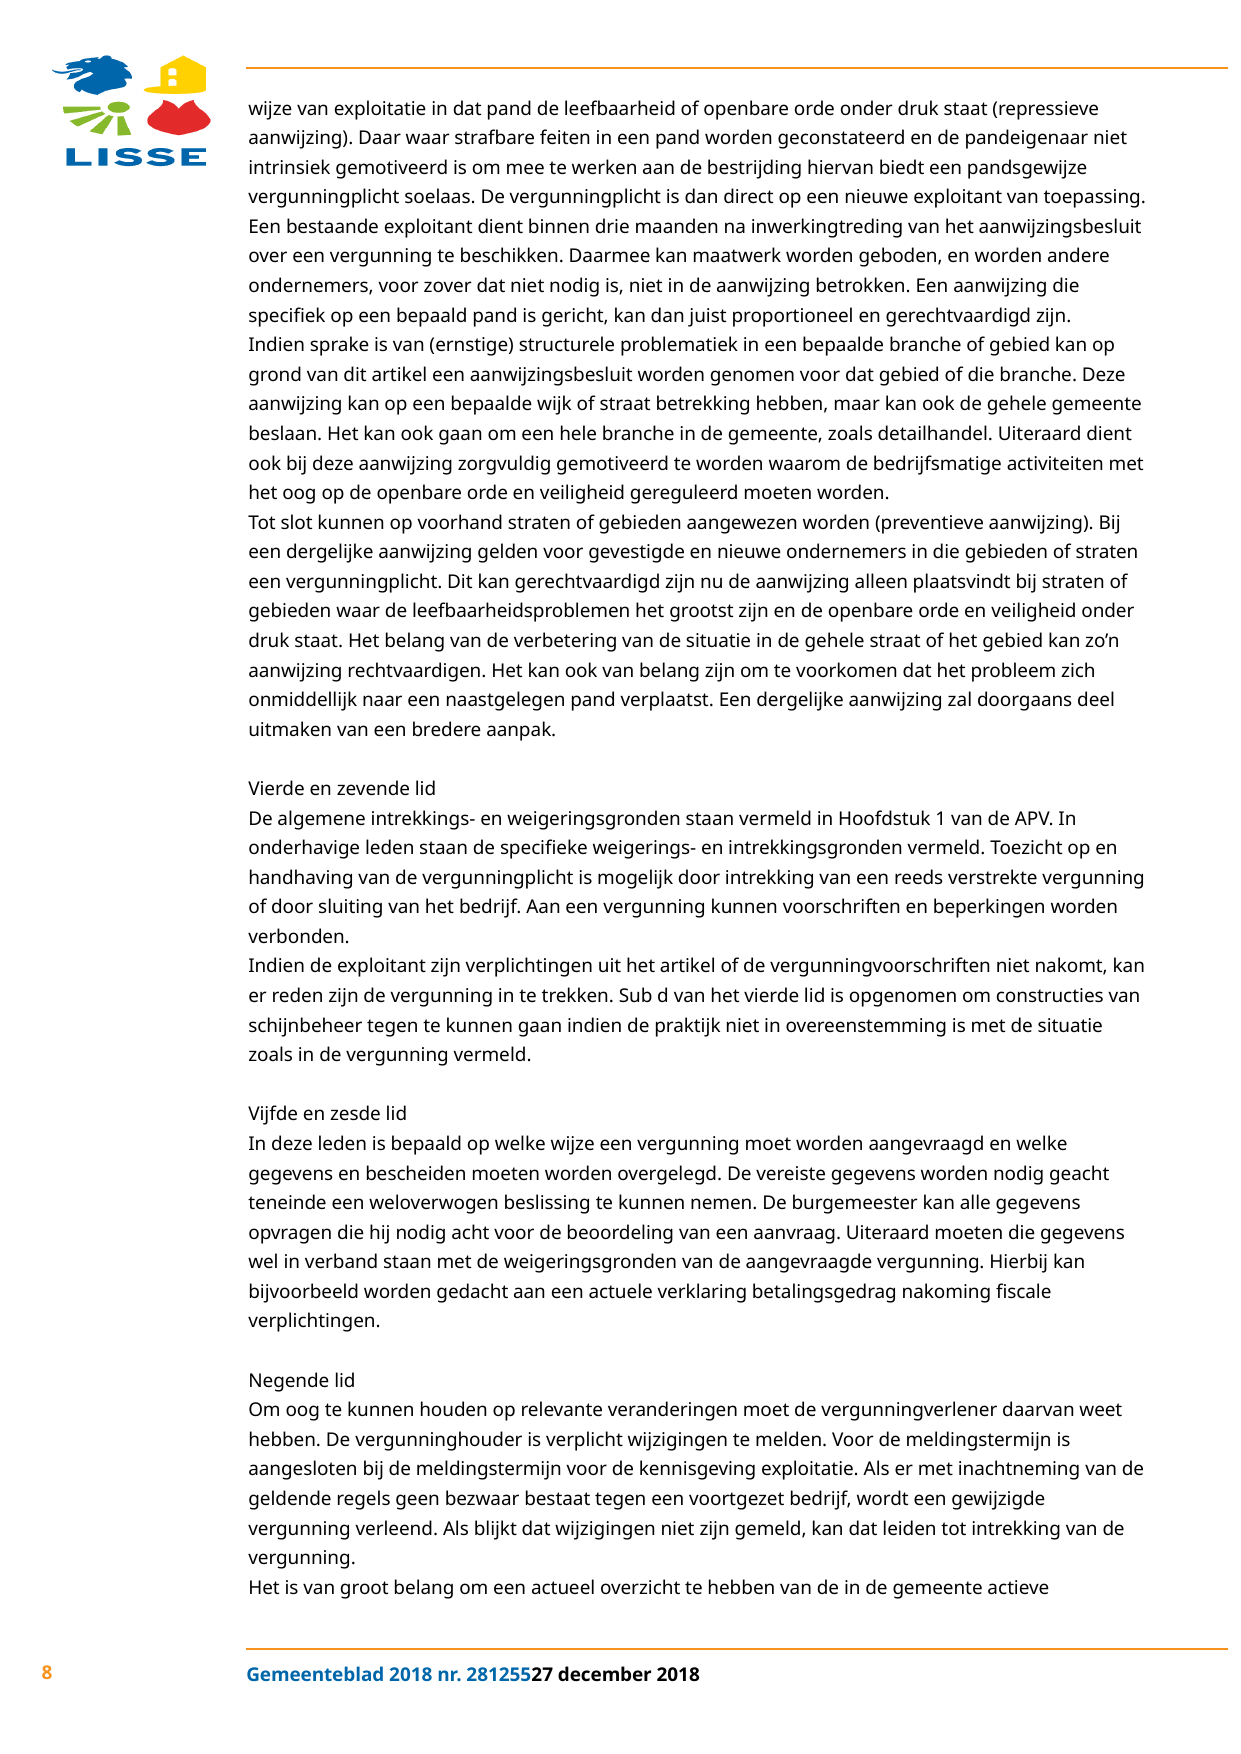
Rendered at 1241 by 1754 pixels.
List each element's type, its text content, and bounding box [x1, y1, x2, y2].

text Het is van groot belang om een actueel overzicht te hebben van de in de gemeente actieve [248, 1574, 1152, 1600]
text Om oog te kunnen houden op relevante veranderingen moet de vergunningverlener daarvan weet hebben. De vergunninghouder is verplicht wijzigingen te melden. Voor de meldingstermijn is aangesloten bij de meldingstermijn voor de kennisgeving exploitatie. Als er met inachtneming van de geldende regels geen bezwaar bestaat tegen een voortgezet bedrijf, wordt een gewijzigde vergunning verleend. Als blijkt dat wijzigingen niet zijn gemeld, kan dat leiden tot intrekking van de vergunning. [248, 1396, 1152, 1570]
text Tot slot kunnen op voorhand straten of gebieden aangewezen worden (preventieve aanwijzing). Bij een dergelijke aanwijzing gelden voor gevestigde en nieuwe ondernemers in die gebieden of straten een vergunningplicht. Dit kan gerechtvaardigd zijn nu de aanwijzing alleen plaatsvindt bij straten of gebieden waar de leefbaarheidsproblemen het grootst zijn en de openbare orde en veiligheid onder druk staat. Het belang van de verbetering van de situatie in de gehele straat of het gebied kan zo’n aanwijzing rechtvaardigen. Het kan ook van belang zijn om te voorkomen dat het probleem zich onmiddellijk naar een naastgelegen pand verplaatst. Een dergelijke aanwijzing zal doorgaans deel uitmaken van een bredere aanpak. [248, 509, 1152, 742]
text In deze leden is bepaald op welke wijze een vergunning moet worden aangevraagd en welke gegevens en bescheiden moeten worden overgelegd. De vereiste gegevens worden nodig geacht teneinde een weloverwogen beslissing te kunnen nemen. De burgemeester kan alle gegevens opvragen die hij nodig acht voor de beoordeling van een aanvraag. Uiteraard moeten die gegevens wel in verband staan met de weigeringsgronden van de aangevraagde vergunning. Hierbij kan bijvoorbeeld worden gedacht aan een actuele verklaring betalingsgedrag nakoming fiscale verplichtingen. [248, 1130, 1152, 1333]
text Indien sprake is van (ernstige) structurele problematiek in een bepaalde branche of gebied kan op grond van dit artikel een aanwijzingsbesluit worden genomen voor dat gebied of die branche. Deze aanwijzing kan op een bepaalde wijk of straat betrekking hebben, maar kan ook de gehele gemeente beslaan. Het kan ook gaan om een hele branche in de gemeente, zoals detailhandel. Uiteraard dient ook bij deze aanwijzing zorgvuldig gemotiveerd te worden waarom de bedrijfsmatige activiteiten met het oog op de openbare orde en veiligheid gereguleerd moeten worden. [248, 331, 1152, 505]
text Negende lid [248, 1367, 1152, 1393]
text wijze van exploitatie in dat pand de leefbaarheid of openbare orde onder druk staat (repressieve aanwijzing). Daar waar strafbare feiten in een pand worden geconstateerd en de pandeigenaar niet intrinsiek gemotiveerd is om mee te werken aan de bestrijding hiervan biedt een pandsgewijze vergunningplicht soelaas. De vergunningplicht is dan direct op een nieuwe exploitant van toepassing. Een bestaande exploitant dient binnen drie maanden na inwerkingtreding van het aanwijzingsbesluit over een vergunning te beschikken. Daarmee kan maatwerk worden geboden, en worden andere ondernemers, voor zover dat niet nodig is, niet in de aanwijzing betrokken. Een aanwijzing die specifiek op een bepaald pand is gericht, kan dan juist proportioneel en gerechtvaardigd zijn. [248, 95, 1152, 328]
text Vierde en zevende lid [248, 775, 1152, 801]
text De algemene intrekkings- en weigeringsgronden staan vermeld in Hoofdstuk 1 van de APV. In onderhavige leden staan de specifieke weigerings- en intrekkingsgronden vermeld. Toezicht op en handhaving van de vergunningplicht is mogelijk door intrekking van een reeds verstrekte vergunning of door sluiting van het bedrijf. Aan een vergunning kunnen voorschriften en beperkingen worden verbonden. [248, 805, 1152, 949]
picture [41, 47, 231, 172]
text Vijfde en zesde lid [248, 1101, 1152, 1126]
text Indien de exploitant zijn verplichtingen uit het artikel of de vergunningvoorschriften niet nakomt, kan er reden zijn de vergunning in te trekken. Sub d van het vierde lid is opgenomen om constructies van schijnbeheer tegen te kunnen gaan indien de praktijk niet in overeenstemming is met de situatie zoals in de vergunning vermeld. [248, 953, 1152, 1067]
